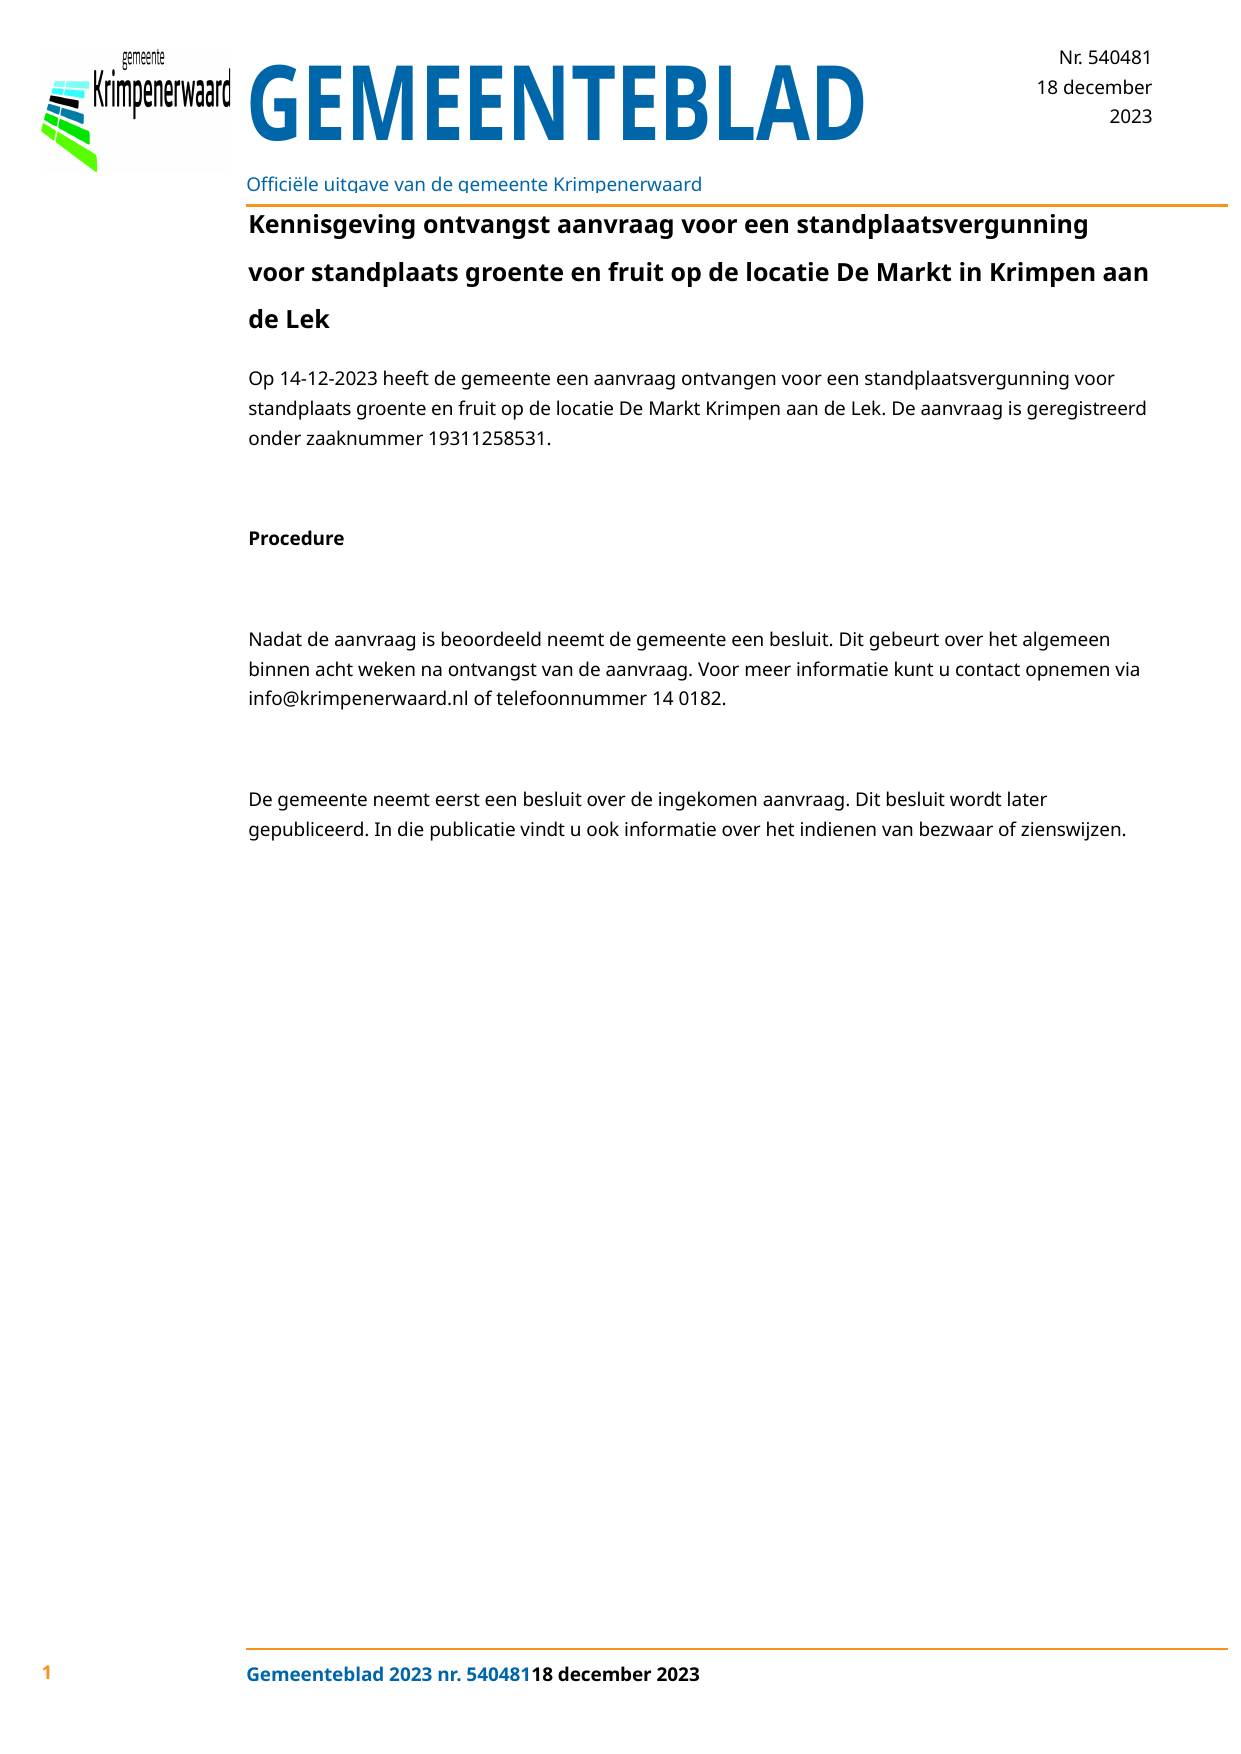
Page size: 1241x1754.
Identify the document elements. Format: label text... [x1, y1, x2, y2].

text De gemeente neemt eerst een besluit over de ingekomen aanvraag. Dit besluit wordt later gepubliceerd. In die publicatie vindt u ook informatie over het indienen van bezwaar of zienswijzen. [248, 786, 1152, 842]
text Op 14-12-2023 heeft de gemeente een aanvraag ontvangen voor een standplaatsvergunning voor standplaats groente en fruit op de locatie De Markt Krimpen aan de Lek. De aanvraag is geregistreerd onder zaaknummer 19311258531. [248, 366, 1152, 450]
picture [41, 47, 231, 172]
text Procedure [248, 526, 1152, 551]
text Nadat de aanvraag is beoordeeld neemt de gemeente een besluit. Dit gebeurt over het algemeen binnen acht weken na ontvangst van de aanvraag. Voor meer informatie kunt u contact opnemen via info@krimpenerwaard.nl of telefoonnummer 14 0182. [248, 626, 1152, 711]
text Kennisgeving ontvangst aanvraag voor een standplaatsvergunning voor standplaats groente en fruit op de locatie De Markt in Krimpen aan de Lek [248, 207, 1152, 336]
